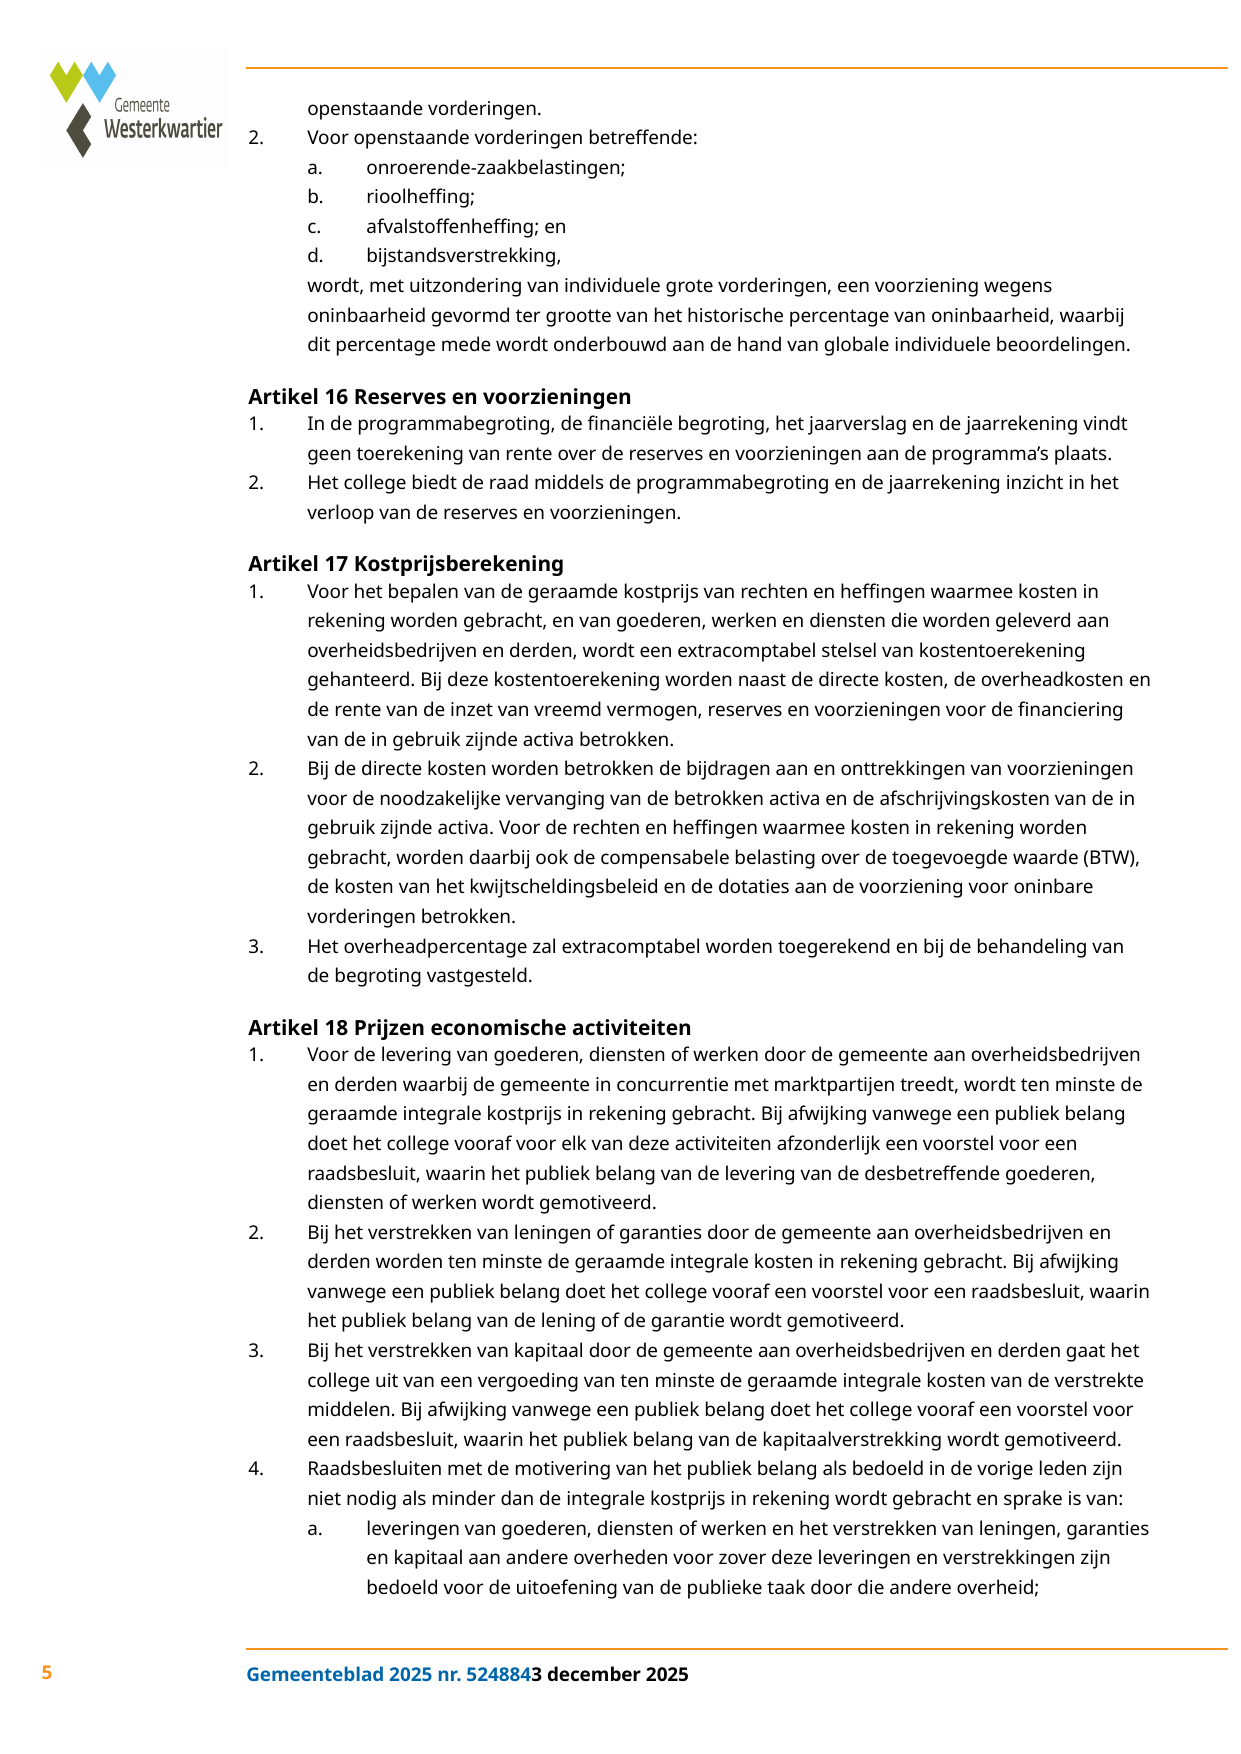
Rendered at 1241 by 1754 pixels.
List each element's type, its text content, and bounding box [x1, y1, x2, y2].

list rioolheffing; [307, 183, 1152, 209]
list Voor de levering van goederen, diensten of werken door de gemeente aan overheidsbedrijven en derden waarbij de gemeente in concurrentie met marktpartijen treedt, wordt ten minste de geraamde integrale kostprijs in rekening gebracht. Bij afwijking vanwege een publiek belang doet het college vooraf voor elk van deze activiteiten afzonderlijk een voorstel voor een raadsbesluit, waarin het publiek belang van de levering van de desbetreffende goederen, diensten of werken wordt gemotiveerd. [248, 1041, 1152, 1215]
list leveringen van goederen, diensten of werken en het verstrekken van leningen, garanties en kapitaal aan andere overheden voor zover deze leveringen en verstrekkingen zijn bedoeld voor de uitoefening van de publieke taak door die andere overheid; [307, 1515, 1152, 1599]
text Artikel 17 Kostprijsberekening [248, 549, 1152, 578]
list wordt, met uitzondering van individuele grote vorderingen, een voorziening wegens oninbaarheid gevormd ter grootte van het historische percentage van oninbaarheid, waarbij dit percentage mede wordt onderbouwd aan de hand van globale individuele beoordelingen. [248, 272, 1152, 357]
list Raadsbesluiten met de motivering van het publiek belang als bedoeld in de vorige leden zijn niet nodig als minder dan de integrale kostprijs in rekening wordt gebracht en sprake is van: [248, 1456, 1152, 1511]
list onroerende-zaakbelastingen; [307, 154, 1152, 180]
list Bij het verstrekken van leningen of garanties door de gemeente aan overheidsbedrijven en derden worden ten minste de geraamde integrale kosten in rekening gebracht. Bij afwijking vanwege een publiek belang doet het college vooraf een voorstel voor een raadsbesluit, waarin het publiek belang van de lening of de garantie wordt gemotiveerd. [248, 1219, 1152, 1333]
list openstaande vorderingen. [248, 95, 1152, 121]
list Het college biedt de raad middels de programmabegroting en de jaarrekening inzicht in het verloop van de reserves en voorzieningen. [248, 469, 1152, 525]
list Het overheadpercentage zal extracomptabel worden toegerekend en bij de behandeling van de begroting vastgesteld. [248, 933, 1152, 988]
list Voor het bepalen van de geraamde kostprijs van rechten en heffingen waarmee kosten in rekening worden gebracht, en van goederen, werken en diensten die worden geleverd aan overheidsbedrijven en derden, wordt een extracomptabel stelsel van kostentoerekening gehanteerd. Bij deze kostentoerekening worden naast de directe kosten, de overheadkosten en de rente van de inzet van vreemd vermogen, reserves en voorzieningen voor de financiering van de in gebruik zijnde activa betrokken. [248, 578, 1152, 752]
text Artikel 18 Prijzen economische activiteiten [248, 1013, 1152, 1041]
picture [41, 47, 231, 172]
list Bij het verstrekken van kapitaal door de gemeente aan overheidsbedrijven en derden gaat het college uit van een vergoeding van ten minste de geraamde integrale kosten van de verstrekte middelen. Bij afwijking vanwege een publiek belang doet het college vooraf een voorstel voor een raadsbesluit, waarin het publiek belang van de kapitaalverstrekking wordt gemotiveerd. [248, 1337, 1152, 1452]
text Artikel 16 Reserves en voorzieningen [248, 382, 1152, 410]
list bijstandsverstrekking, [307, 243, 1152, 268]
list In de programmabegroting, de financiële begroting, het jaarverslag en de jaarrekening vindt geen toerekening van rente over de reserves en voorzieningen aan de programma’s plaats. [248, 410, 1152, 466]
list afvalstoffenheffing; en [307, 213, 1152, 239]
list Voor openstaande vorderingen betreffende: [248, 124, 1152, 150]
list Bij de directe kosten worden betrokken de bijdragen aan en onttrekkingen van voorzieningen voor de noodzakelijke vervanging van de betrokken activa en de afschrijvingskosten van de in gebruik zijnde activa. Voor de rechten en heffingen waarmee kosten in rekening worden gebracht, worden daarbij ook de compensabele belasting over de toegevoegde waarde (BTW), de kosten van het kwijtscheldingsbeleid en de dotaties aan de voorziening voor oninbare vorderingen betrokken. [248, 755, 1152, 929]
